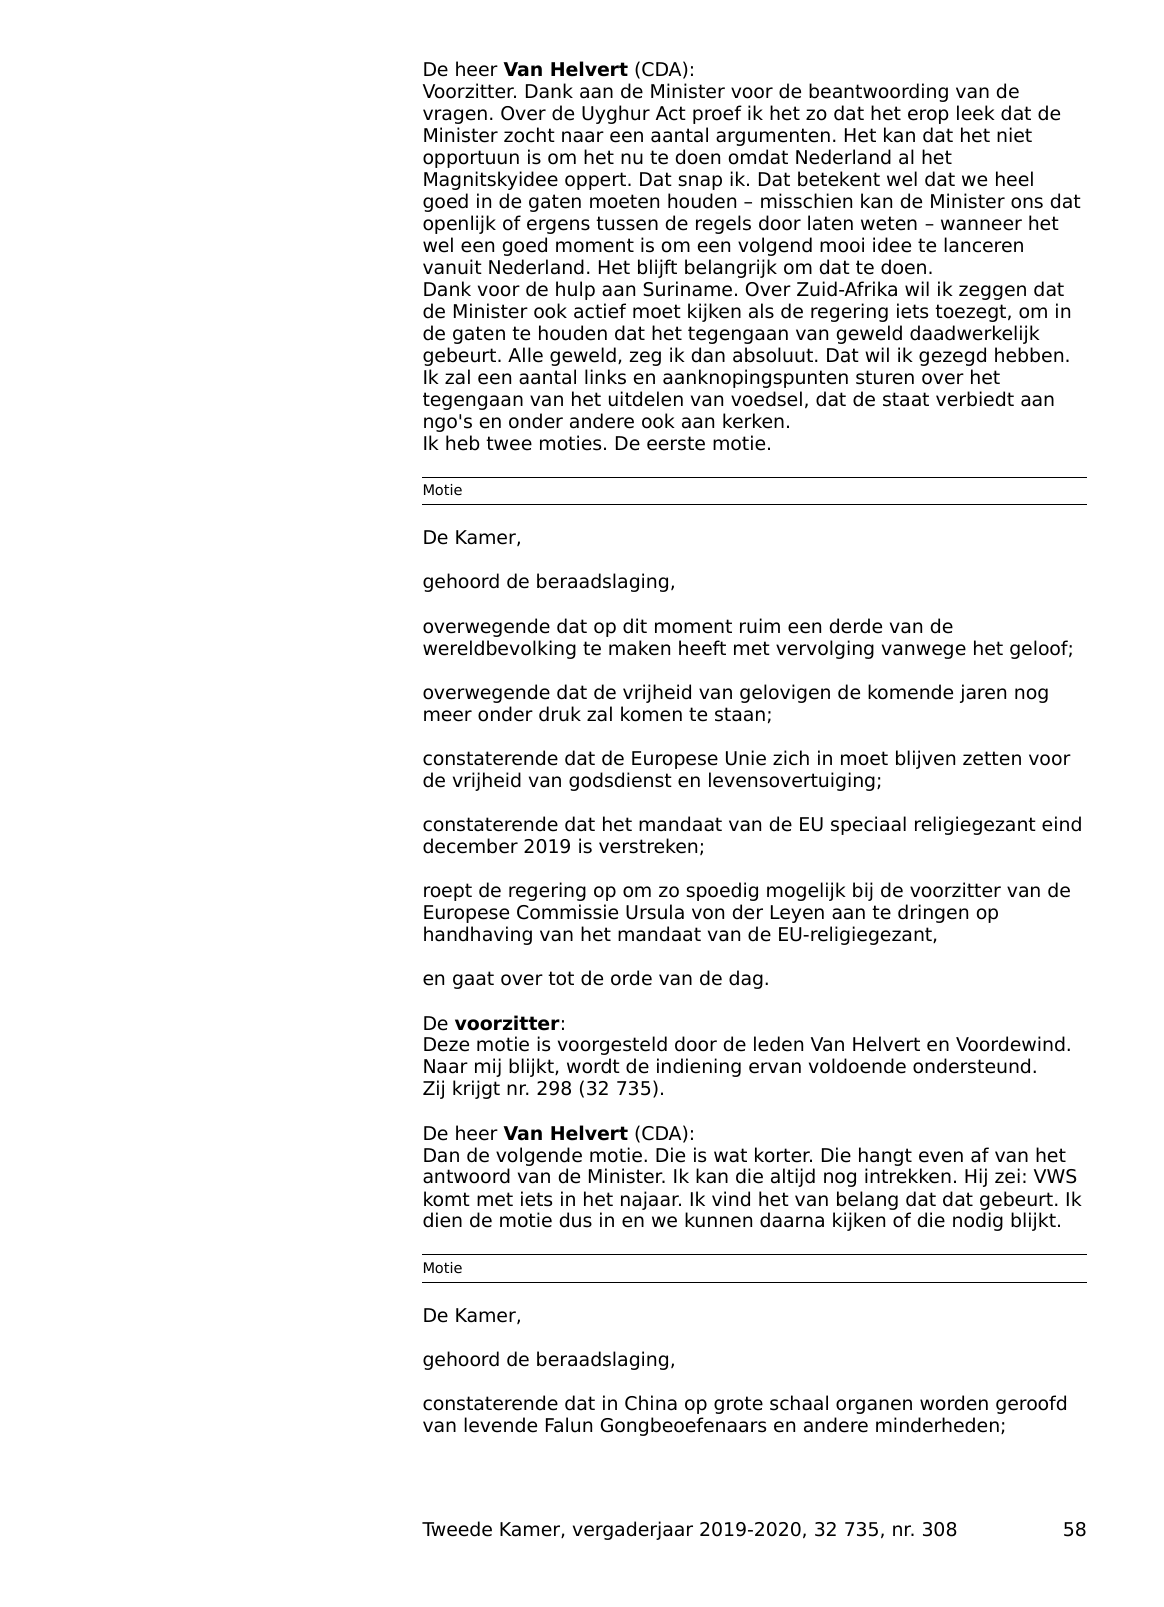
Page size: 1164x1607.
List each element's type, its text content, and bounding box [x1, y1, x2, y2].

text constaterende dat het mandaat van de EU speciaal religiegezant eind december 2019 is verstreken; [422, 814, 1087, 858]
text Voorzitter. Dank aan de Minister voor de beantwoording van de vragen. Over de Uyghur Act proef ik het zo dat het erop leek dat de Minister zocht naar een aantal argumenten. Het kan dat het niet opportuun is om het nu te doen omdat Nederland al het Magnitskyidee oppert. Dat snap ik. Dat betekent wel dat we heel goed in de gaten moeten houden – misschien kan de Minister ons dat openlijk of ergens tussen de regels door laten weten – wanneer het wel een goed moment is om een volgend mooi idee te lanceren vanuit Nederland. Het blijft belangrijk om dat te doen. [422, 81, 1087, 279]
text Dan de volgende motie. Die is wat korter. Die hangt even af van het antwoord van de Minister. Ik kan die altijd nog intrekken. Hij zei: VWS komt met iets in het najaar. Ik vind het van belang dat dat gebeurt. Ik dien de motie dus in en we kunnen daarna kijken of die nodig blijkt. [422, 1144, 1087, 1232]
text Dank voor de hulp aan Suriname. Over Zuid-Afrika wil ik zeggen dat de Minister ook actief moet kijken als de regering iets toezegt, om in de gaten te houden dat het tegengaan van geweld daadwerkelijk gebeurt. Alle geweld, zeg ik dan absoluut. Dat wil ik gezegd hebben. Ik zal een aantal links en aanknopingspunten sturen over het tegengaan van het uitdelen van voedsel, dat de staat verbiedt aan ngo's en onder andere ook aan kerken. [422, 279, 1087, 433]
text Ik heb twee moties. De eerste motie. [422, 433, 1087, 455]
text roept de regering op om zo spoedig mogelijk bij de voorzitter van de Europese Commissie Ursula von der Leyen aan te dringen op handhaving van het mandaat van de EU-religiegezant, [422, 880, 1087, 946]
text gehoord de beraadslaging, [422, 1349, 1087, 1371]
text constaterende dat in China op grote schaal organen worden geroofd van levende Falun Gongbeoefenaars en andere minderheden; [422, 1393, 1087, 1437]
text De voorzitter: [422, 1012, 1087, 1034]
text Deze motie is voorgesteld door de leden Van Helvert en Voordewind. Naar mij blijkt, wordt de indiening ervan voldoende ondersteund. [422, 1034, 1087, 1078]
text De heer Van Helvert (CDA): [422, 59, 1087, 81]
table_header Motie [422, 478, 1087, 504]
text Zij krijgt nr. 298 (32 735). [422, 1078, 1087, 1100]
text gehoord de beraadslaging, [422, 571, 1087, 593]
text De Kamer, [422, 527, 1087, 549]
text De Kamer, [422, 1305, 1087, 1327]
text overwegende dat op dit moment ruim een derde van de wereldbevolking te maken heeft met vervolging vanwege het geloof; [422, 616, 1087, 659]
table_header Motie [422, 1255, 1087, 1282]
text De heer Van Helvert (CDA): [422, 1122, 1087, 1144]
text en gaat over tot de orde van de dag. [422, 968, 1087, 990]
text overwegende dat de vrijheid van gelovigen de komende jaren nog meer onder druk zal komen te staan; [422, 682, 1087, 726]
text constaterende dat de Europese Unie zich in moet blijven zetten voor de vrijheid van godsdienst en levensovertuiging; [422, 748, 1087, 792]
